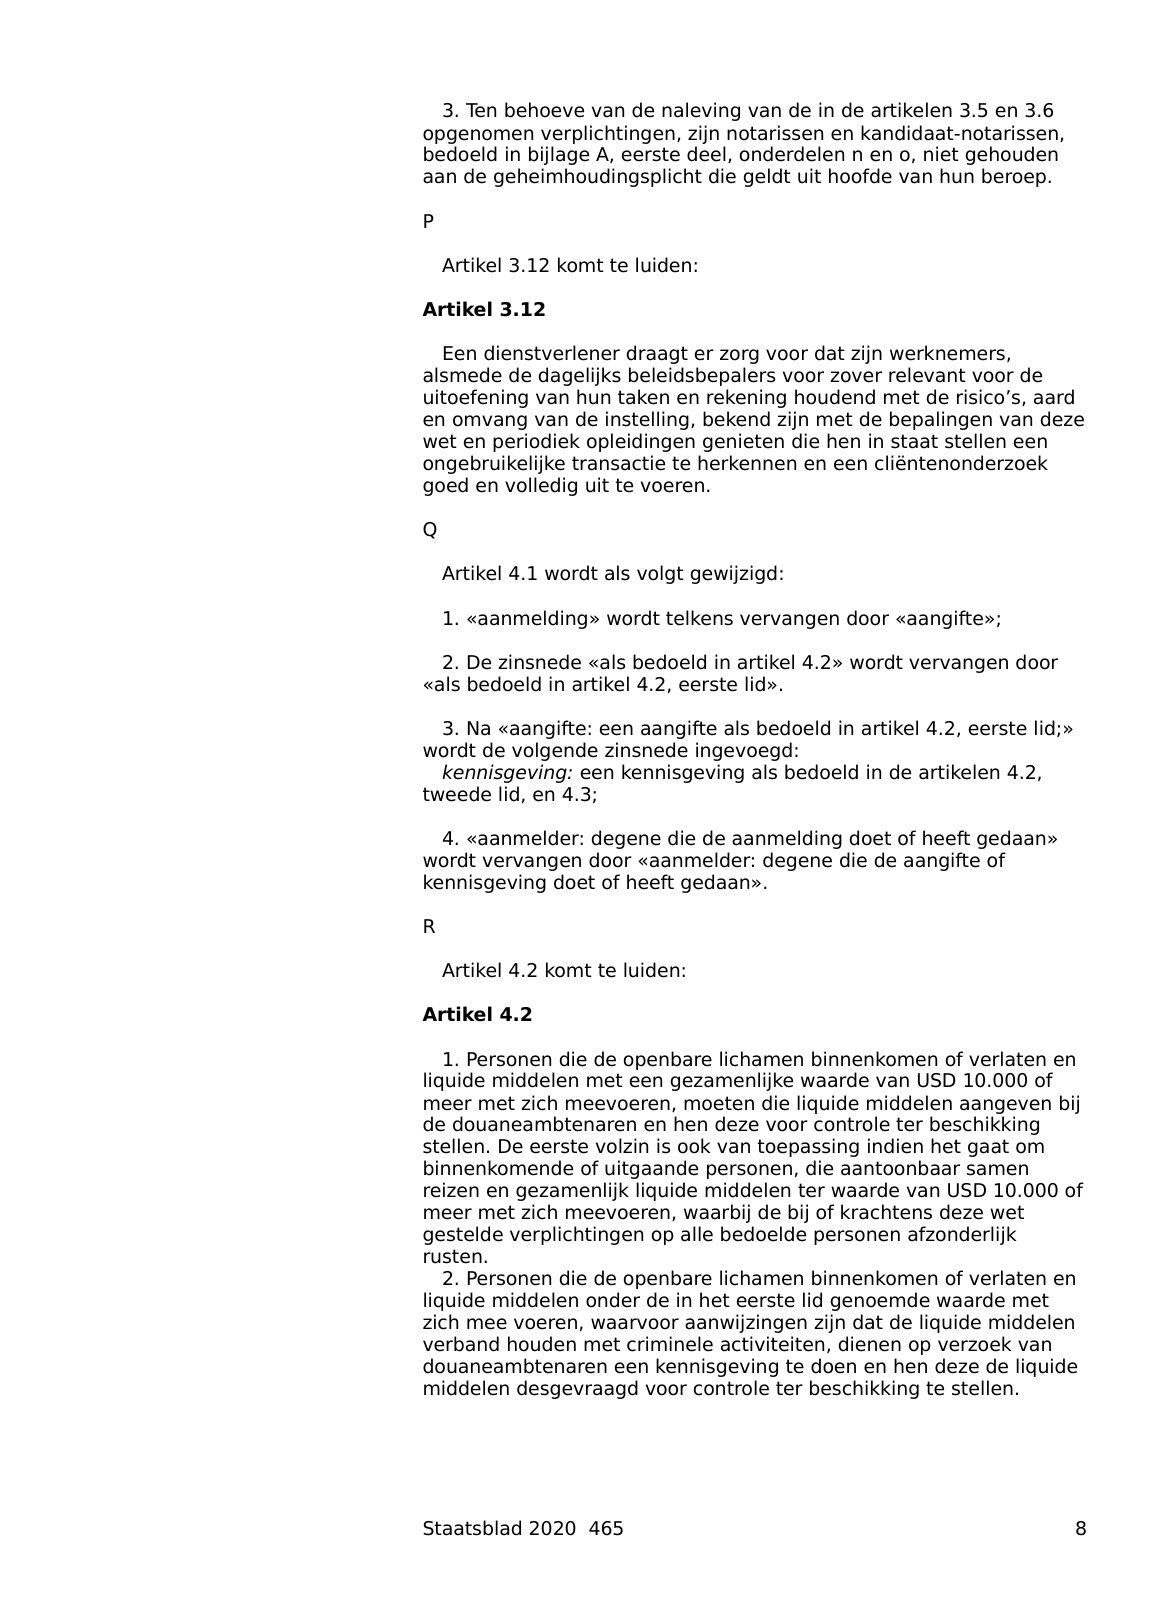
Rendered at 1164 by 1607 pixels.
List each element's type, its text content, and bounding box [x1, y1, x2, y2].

text Q [422, 519, 1087, 541]
text Een dienstverlener draagt er zorg voor dat zijn werknemers, alsmede de dagelijks beleidsbepalers voor zover relevant voor de uitoefening van hun taken en rekening houdend met de risico’s, aard en omvang van de instelling, bekend zijn met de bepalingen van deze wet en periodiek opleidingen genieten die hen in staat stellen een ongebruikelijke transactie te herkennen en een cliëntenonderzoek goed en volledig uit te voeren. [422, 343, 1087, 497]
subtitle Artikel 4.2 [422, 1004, 1087, 1026]
text 1. Personen die de openbare lichamen binnenkomen of verlaten en liquide middelen met een gezamenlijke waarde van USD 10.000 of meer met zich meevoeren, moeten die liquide middelen aangeven bij de douaneambtenaren en hen deze voor controle ter beschikking stellen. De eerste volzin is ook van toepassing indien het gaat om binnenkomende of uitgaande personen, die aantoonbaar samen reizen en gezamenlijk liquide middelen ter waarde van USD 10.000 of meer met zich meevoeren, waarbij de bij of krachtens deze wet gestelde verplichtingen op alle bedoelde personen afzonderlijk rusten. [422, 1048, 1087, 1268]
text 2. De zinsnede «als bedoeld in artikel 4.2» wordt vervangen door «als bedoeld in artikel 4.2, eerste lid». [422, 652, 1087, 696]
text Artikel 3.12 komt te luiden: [422, 255, 1087, 277]
text R [422, 916, 1087, 938]
text 1. «aanmelding» wordt telkens vervangen door «aangifte»; [422, 607, 1087, 629]
text kennisgeving: een kennisgeving als bedoeld in de artikelen 4.2, tweede lid, en 4.3; [422, 762, 1087, 806]
text 3. Na «aangifte: een aangifte als bedoeld in artikel 4.2, eerste lid;» wordt de volgende zinsnede ingevoegd: [422, 718, 1087, 762]
text Artikel 4.2 komt te luiden: [422, 960, 1087, 982]
text 4. «aanmelder: degene die de aanmelding doet of heeft gedaan» wordt vervangen door «aanmelder: degene die de aangifte of kennisgeving doet of heeft gedaan». [422, 828, 1087, 894]
subtitle Artikel 3.12 [422, 299, 1087, 321]
text 3. Ten behoeve van de naleving van de in de artikelen 3.5 en 3.6 opgenomen verplichtingen, zijn notarissen en kandidaat-notarissen, bedoeld in bijlage A, eerste deel, onderdelen n en o, niet gehouden aan de geheimhoudingsplicht die geldt uit hoofde van hun beroep. [422, 100, 1087, 188]
text 2. Personen die de openbare lichamen binnenkomen of verlaten en liquide middelen onder de in het eerste lid genoemde waarde met zich mee voeren, waarvoor aanwijzingen zijn dat de liquide middelen verband houden met criminele activiteiten, dienen op verzoek van douaneambtenaren een kennisgeving te doen en hen deze de liquide middelen desgevraagd voor controle ter beschikking te stellen. [422, 1268, 1087, 1400]
text Artikel 4.1 wordt als volgt gewijzigd: [422, 563, 1087, 585]
text P [422, 211, 1087, 232]
